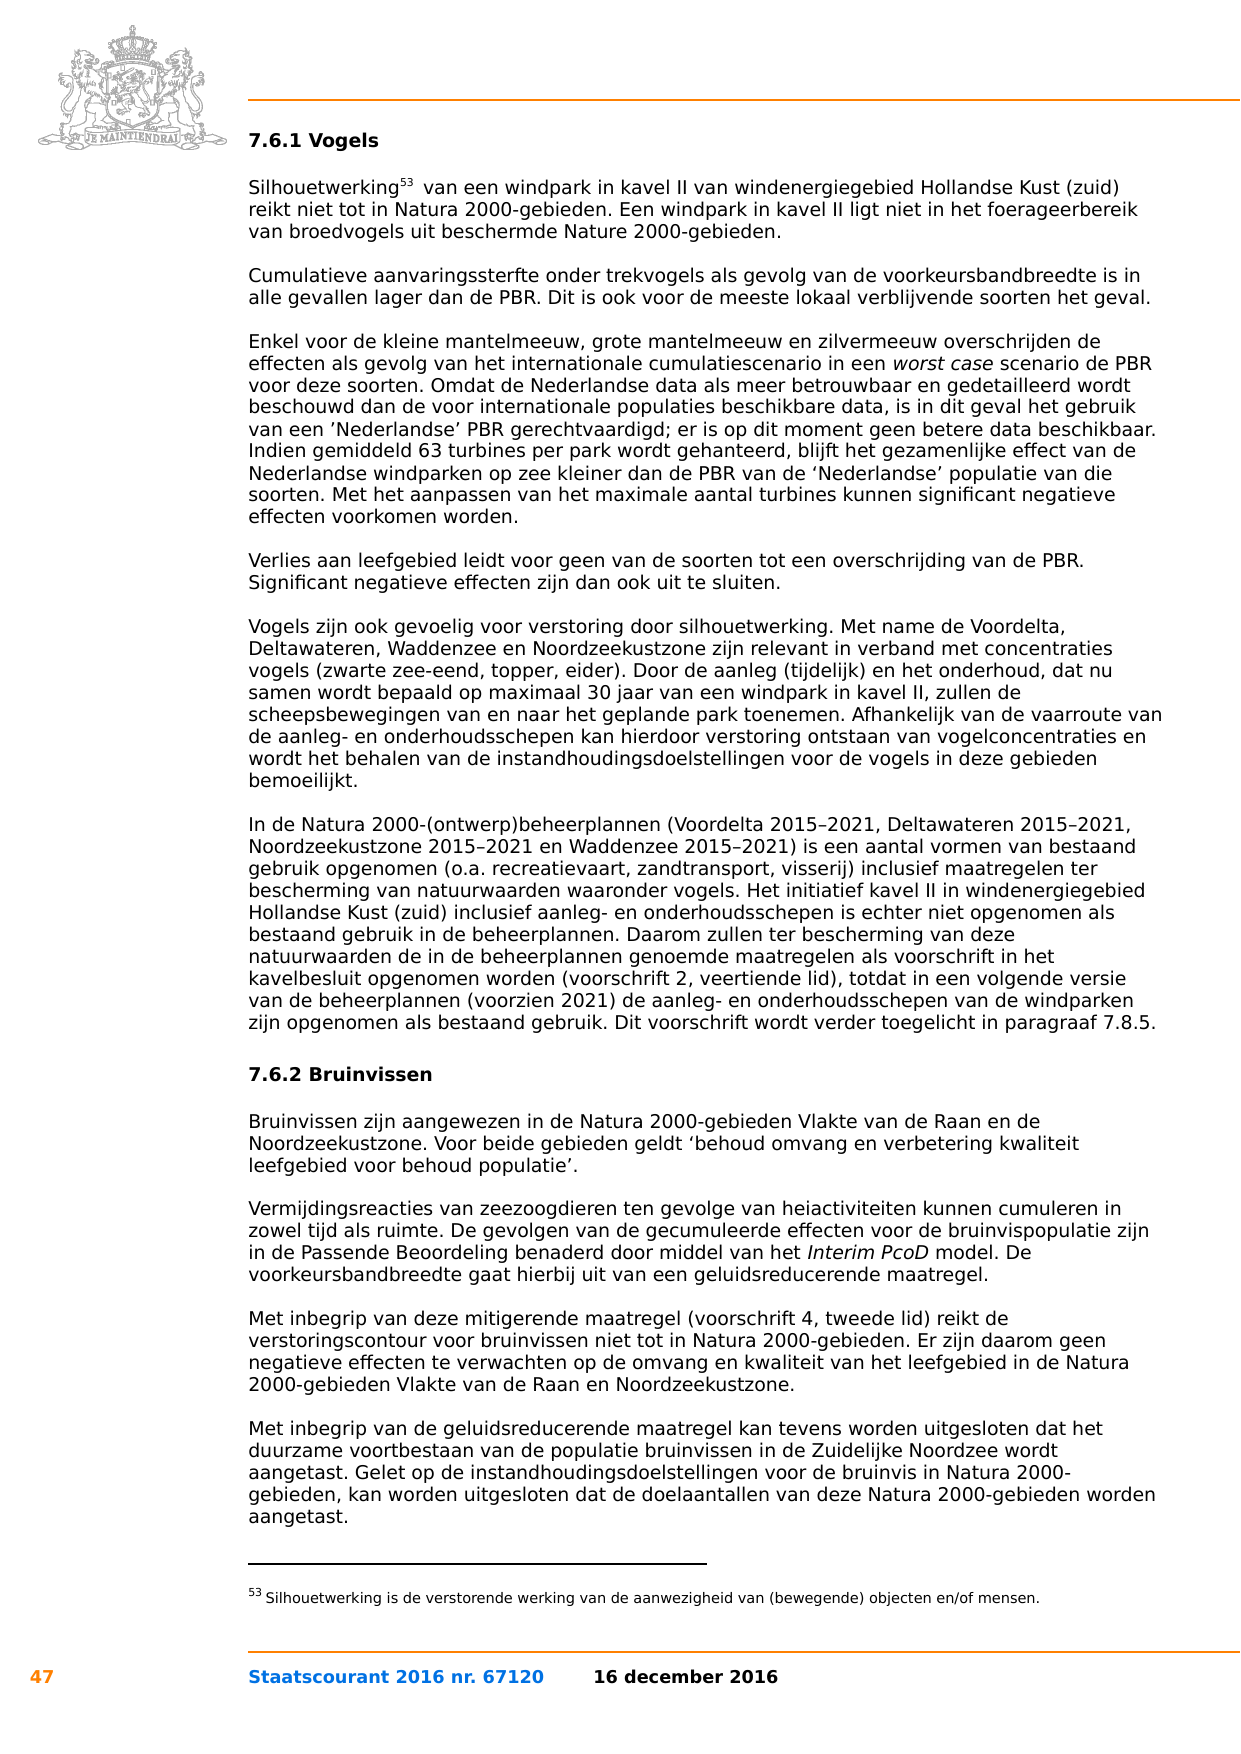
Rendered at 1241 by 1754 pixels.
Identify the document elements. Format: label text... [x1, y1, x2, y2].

text Met inbegrip van de geluidsreducerende maatregel kan tevens worden uitgesloten dat het duurzame voortbestaan van de populatie bruinvissen in de Zuidelijke Noordzee wordt aangetast. Gelet op de instandhoudingsdoelstellingen voor de bruinvis in Natura 2000-gebieden, kan worden uitgesloten dat de doelaantallen van deze Natura 2000-gebieden worden aangetast. [248, 1418, 1163, 1528]
text Enkel voor de kleine mantelmeeuw, grote mantelmeeuw en zilvermeeuw overschrijden de effecten als gevolg van het internationale cumulatiescenario in een worst case scenario de PBR voor deze soorten. Omdat de Nederlandse data als meer betrouwbaar en gedetailleerd wordt beschouwd dan de voor internationale populaties beschikbare data, is in dit geval het gebruik van een ’Nederlandse’ PBR gerechtvaardigd; er is op dit moment geen betere data beschikbaar. Indien gemiddeld 63 turbines per park wordt gehanteerd, blijft het gezamenlijke effect van de Nederlandse windparken op zee kleiner dan de PBR van de ‘Nederlandse’ populatie van die soorten. Met het aanpassen van het maximale aantal turbines kunnen significant negatieve effecten voorkomen worden. [248, 331, 1163, 528]
text Met inbegrip van deze mitigerende maatregel (voorschrift 4, tweede lid) reikt de verstoringscontour voor bruinvissen niet tot in Natura 2000-gebieden. Er zijn daarom geen negatieve effecten te verwachten op de omvang en kwaliteit van het leefgebied in de Natura 2000-gebieden Vlakte van de Raan en Noordzeekustzone. [248, 1308, 1163, 1396]
subtitle 7.6.1 Vogels [248, 130, 1163, 152]
text Verlies aan leefgebied leidt voor geen van de soorten tot een overschrijding van de PBR. Significant negatieve effecten zijn dan ook uit te sluiten. [248, 550, 1163, 594]
text Silhouetwerking van een windpark in kavel II van windenergiegebied Hollandse Kust (zuid) reikt niet tot in Natura 2000-gebieden. Een windpark in kavel II ligt niet in het foerageerbereik van broedvogels uit beschermde Nature 2000-gebieden. [248, 177, 1163, 243]
subtitle 7.6.2 Bruinvissen [248, 1063, 1163, 1086]
text Vermijdingsreacties van zeezoogdieren ten gevolge van heiactiviteiten kunnen cumuleren in zowel tijd als ruimte. De gevolgen van de gecumuleerde effecten voor de bruinvispopulatie zijn in de Passende Beoordeling benaderd door middel van het Interim PcoD model. De voorkeursbandbreedte gaat hierbij uit van een geluidsreducerende maatregel. [248, 1198, 1163, 1286]
text Cumulatieve aanvaringssterfte onder trekvogels als gevolg van de voorkeursbandbreedte is in alle gevallen lager dan de PBR. Dit is ook voor de meeste lokaal verblijvende soorten het geval. [248, 265, 1163, 309]
text Silhouetwerking is de verstorende werking van de aanwezigheid van (bewegende) objecten en/of mensen. [248, 1586, 1163, 1608]
text Vogels zijn ook gevoelig voor verstoring door silhouetwerking. Met name de Voordelta, Deltawateren, Waddenzee en Noordzeekustzone zijn relevant in verband met concentraties vogels (zwarte zee-eend, topper, eider). Door de aanleg (tijdelijk) en het onderhoud, dat nu samen wordt bepaald op maximaal 30 jaar van een windpark in kavel II, zullen de scheepsbewegingen van en naar het geplande park toenemen. Afhankelijk van de vaarroute van de aanleg- en onderhoudsschepen kan hierdoor verstoring ontstaan van vogelconcentraties en wordt het behalen van de instandhoudingsdoelstellingen voor de vogels in deze gebieden bemoeilijkt. [248, 616, 1163, 792]
picture [38, 25, 227, 150]
text In de Natura 2000-(ontwerp)beheerplannen (Voordelta 2015–2021, Deltawateren 2015–2021, Noordzeekustzone 2015–2021 en Waddenzee 2015–2021) is een aantal vormen van bestaand gebruik opgenomen (o.a. recreatievaart, zandtransport, visserij) inclusief maatregelen ter bescherming van natuurwaarden waaronder vogels. Het initiatief kavel II in windenergiegebied Hollandse Kust (zuid) inclusief aanleg- en onderhoudsschepen is echter niet opgenomen als bestaand gebruik in de beheerplannen. Daarom zullen ter bescherming van deze natuurwaarden de in de beheerplannen genoemde maatregelen als voorschrift in het kavelbesluit opgenomen worden (voorschrift 2, veertiende lid), totdat in een volgende versie van de beheerplannen (voorzien 2021) de aanleg- en onderhoudsschepen van de windparken zijn opgenomen als bestaand gebruik. Dit voorschrift wordt verder toegelicht in paragraaf 7.8.5. [248, 814, 1163, 1033]
text Bruinvissen zijn aangewezen in de Natura 2000-gebieden Vlakte van de Raan en de Noordzeekustzone. Voor beide gebieden geldt ‘behoud omvang en verbetering kwaliteit leefgebied voor behoud populatie’. [248, 1111, 1163, 1176]
